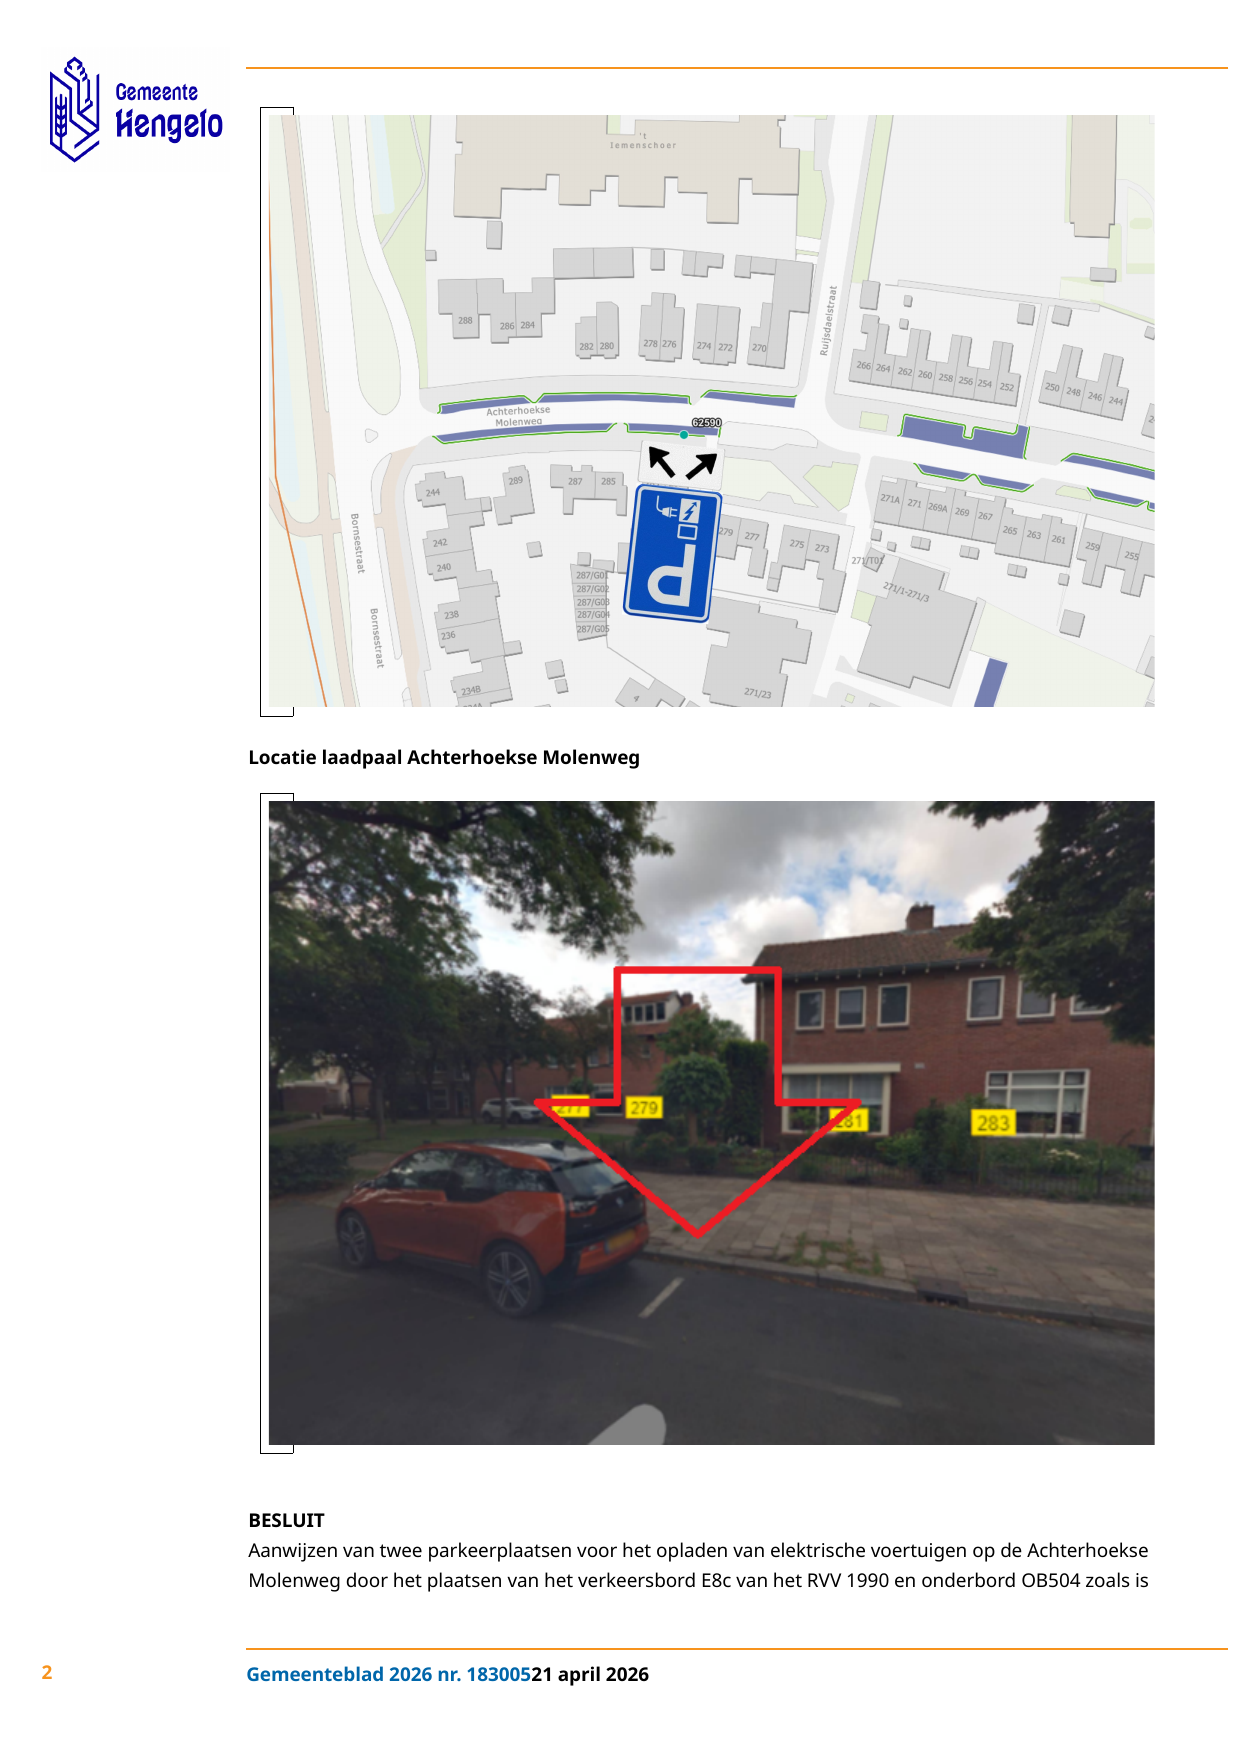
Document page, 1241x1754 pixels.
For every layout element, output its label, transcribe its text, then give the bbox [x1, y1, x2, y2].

picture [41, 47, 231, 172]
text BESLUIT [248, 1508, 1152, 1533]
text Locatie laadpaal Achterhoekse Molenweg [248, 744, 1152, 770]
picture [268, 115, 1155, 707]
text Aanwijzen van twee parkeerplaatsen voor het opladen van elektrische voertuigen op de Achterhoekse Molenweg door het plaatsen van het verkeersbord E8c van het RVV 1990 en onderbord OB504 zoals is [248, 1537, 1152, 1592]
picture [268, 801, 1155, 1445]
